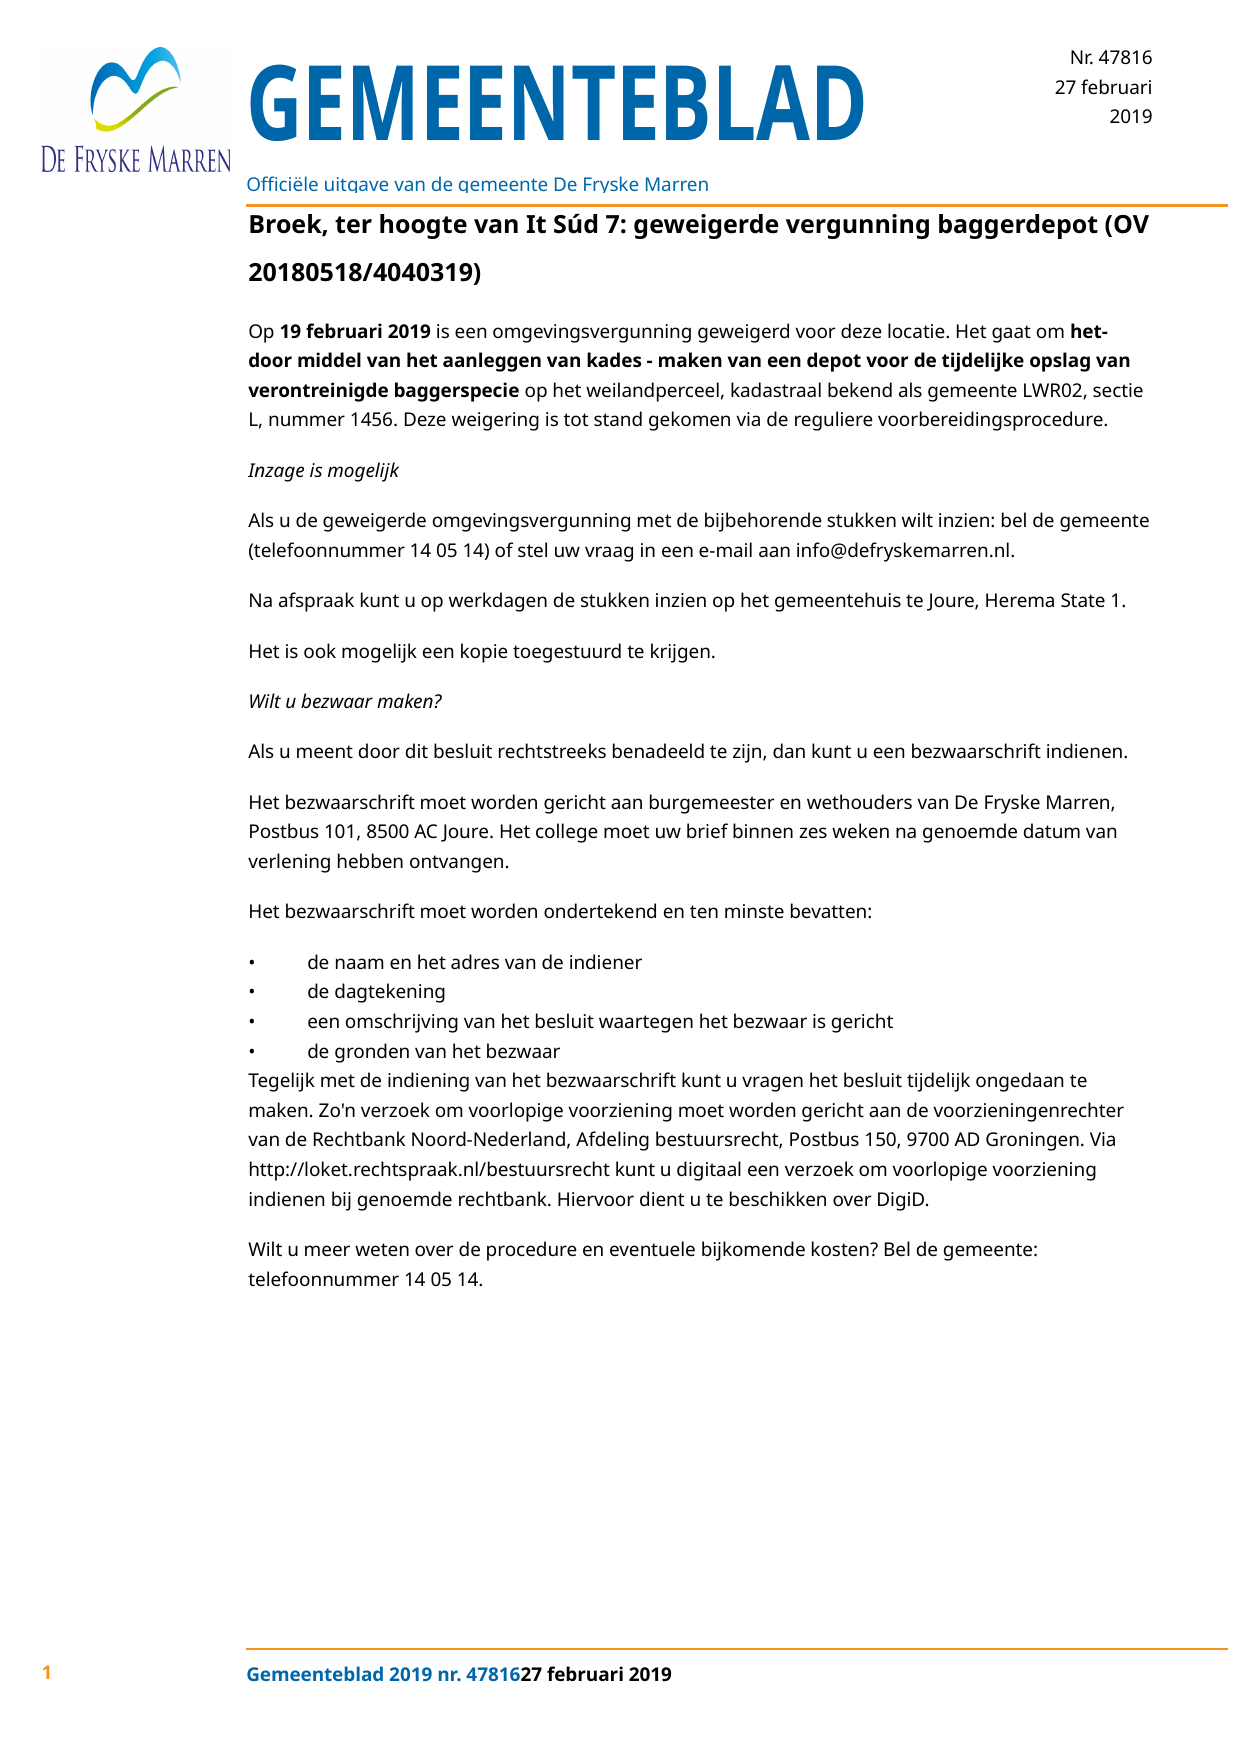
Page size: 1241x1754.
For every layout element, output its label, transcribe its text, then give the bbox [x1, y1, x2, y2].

text Het bezwaarschrift moet worden gericht aan burgemeester en wethouders van De Fryske Marren, Postbus 101, 8500 AC Joure. Het college moet uw brief binnen zes weken na genoemde datum van verlening hebben ontvangen. [248, 789, 1152, 874]
text Wilt u bezwaar maken? [248, 688, 1152, 714]
text Het bezwaarschrift moet worden ondertekend en ten minste bevatten: [248, 899, 1152, 924]
picture [41, 47, 231, 172]
text Na afspraak kunt u op werkdagen de stukken inzien op het gemeentehuis te Joure, Herema State 1. [248, 587, 1152, 613]
text Wilt u meer weten over de procedure en eventuele bijkomende kosten? Bel de gemeente: telefoonnummer 14 05 14. [248, 1236, 1152, 1292]
list de naam en het adres van de indiener [248, 949, 1152, 975]
list een omschrijving van het besluit waartegen het bezwaar is gericht [248, 1008, 1152, 1034]
list de dagtekening [248, 979, 1152, 1004]
text Tegelijk met de indiening van het bezwaarschrift kunt u vragen het besluit tijdelijk ongedaan te maken. Zo'n verzoek om voorlopige voorziening moet worden gericht aan de voorzieningenrechter van de Rechtbank Noord-Nederland, Afdeling bestuursrecht, Postbus 150, 9700 AD Groningen. Via http://loket.rechtspraak.nl/bestuursrecht kunt u digitaal een verzoek om voorlopige voorziening indienen bij genoemde rechtbank. Hiervoor dient u te beschikken over DigiD. [248, 1067, 1152, 1212]
text Als u meent door dit besluit rechtstreeks benadeeld te zijn, dan kunt u een bezwaarschrift indienen. [248, 739, 1152, 764]
text Broek, ter hoogte van It Súd 7: geweigerde vergunning baggerdepot (OV 20180518/4040319) [248, 207, 1152, 288]
list de gronden van het bezwaar [248, 1038, 1152, 1064]
text Inzage is mogelijk [248, 457, 1152, 483]
text Het is ook mogelijk een kopie toegestuurd te krijgen. [248, 638, 1152, 664]
text Op 19 februari 2019 is een omgevingsvergunning geweigerd voor deze locatie. Het gaat om het- door middel van het aanleggen van kades - maken van een depot voor de tijdelijke opslag van verontreinigde baggerspecie op het weilandperceel, kadastraal bekend als gemeente LWR02, sectie L, nummer 1456. Deze weigering is tot stand gekomen via de reguliere voorbereidingsprocedure. [248, 318, 1152, 432]
text Als u de geweigerde omgevingsvergunning met de bijbehorende stukken wilt inzien: bel de gemeente (telefoonnummer 14 05 14) of stel uw vraag in een e-mail aan info@defryskemarren.nl. [248, 507, 1152, 563]
